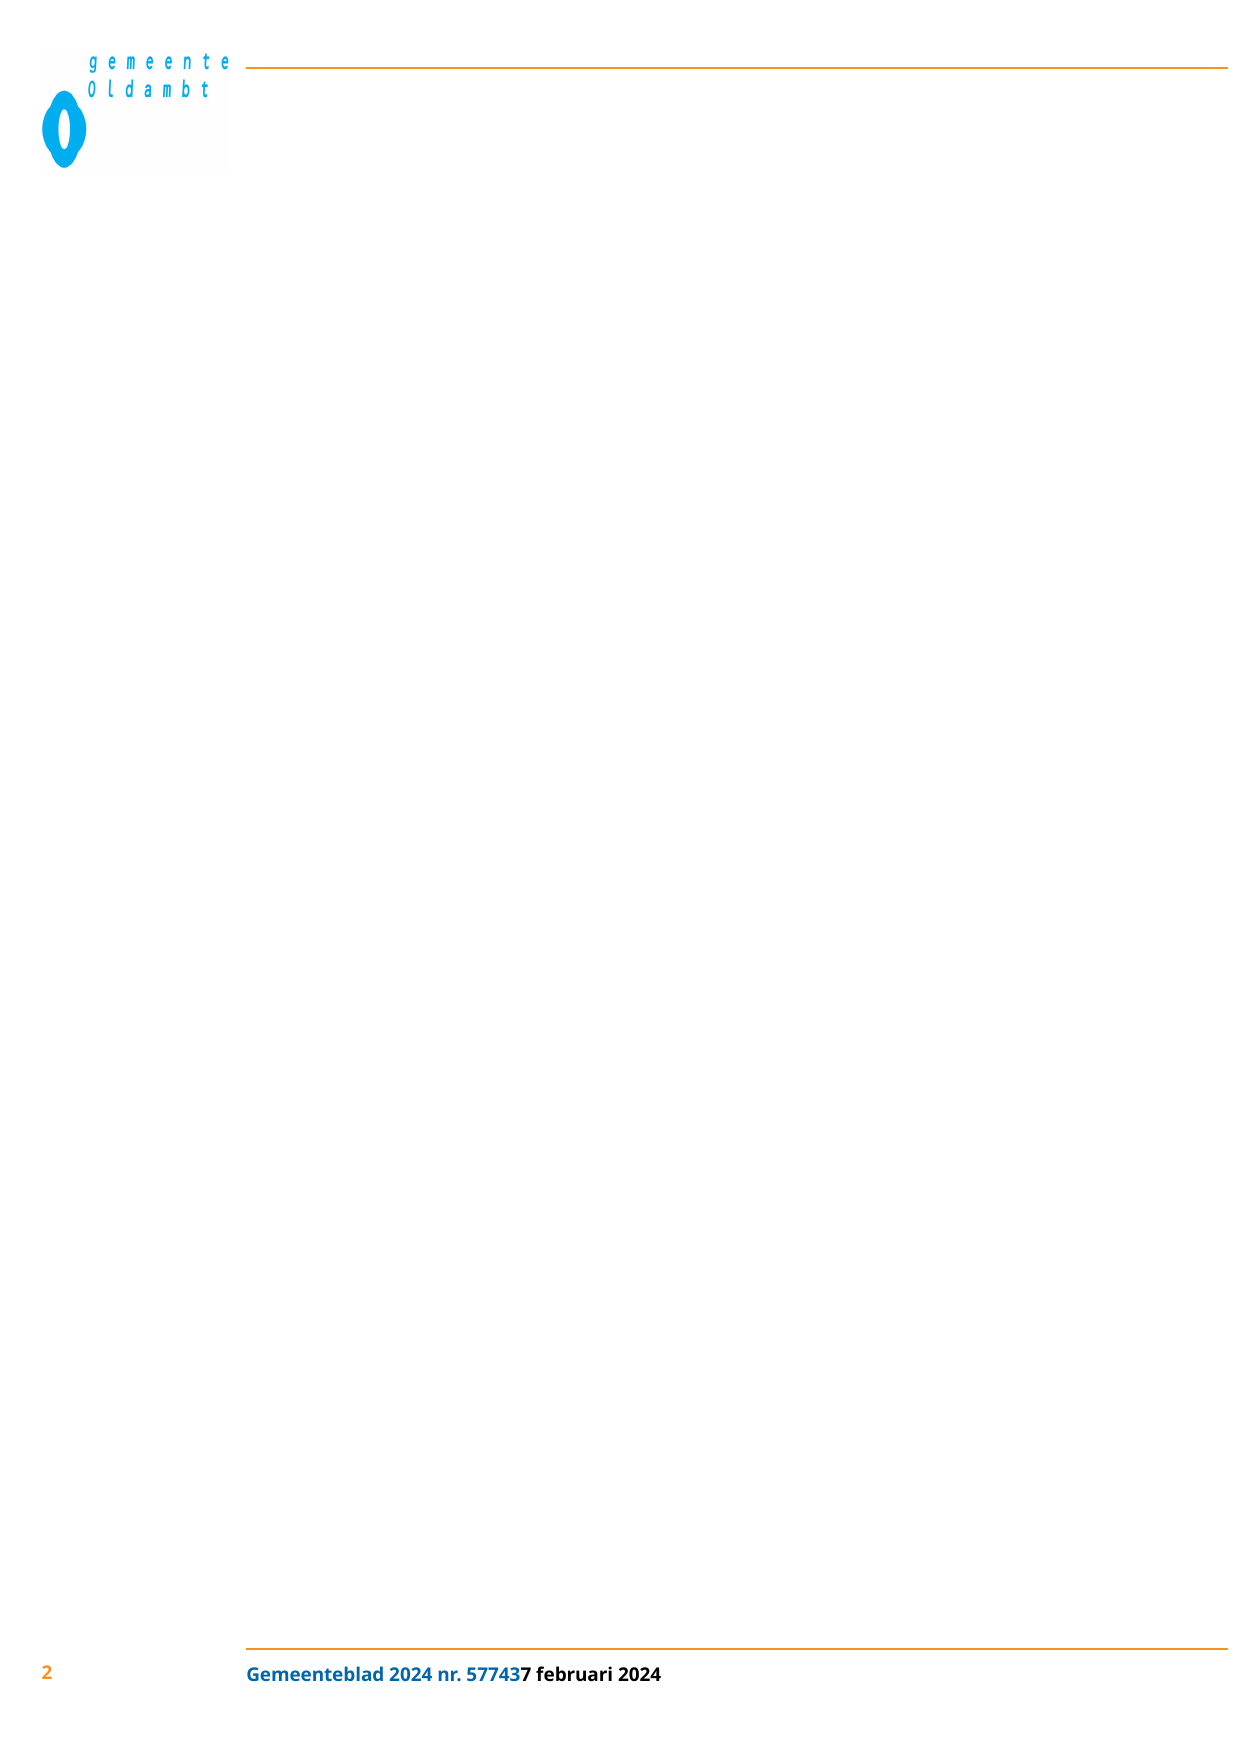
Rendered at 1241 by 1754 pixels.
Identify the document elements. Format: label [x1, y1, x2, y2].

picture [41, 47, 231, 172]
